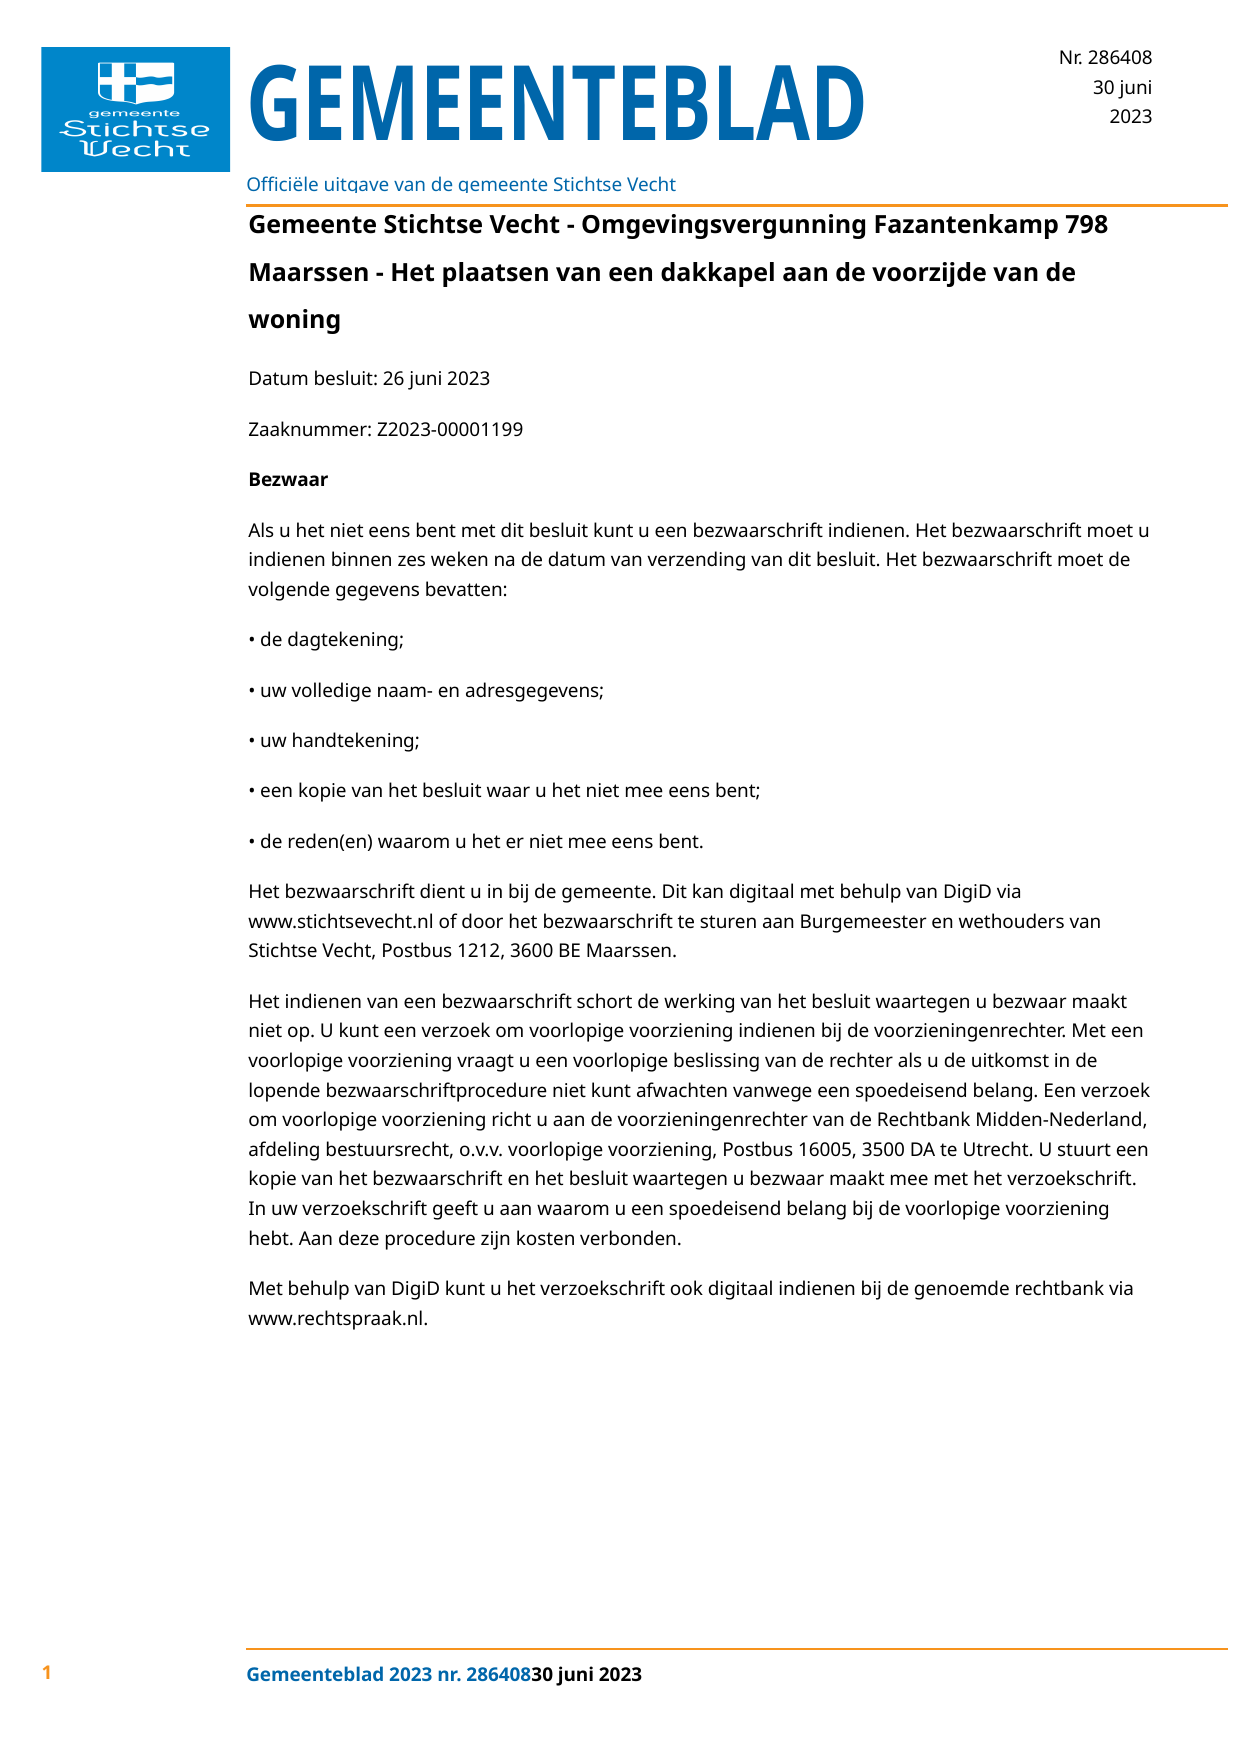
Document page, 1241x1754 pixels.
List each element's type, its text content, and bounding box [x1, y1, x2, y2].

text Met behulp van DigiD kunt u het verzoekschrift ook digitaal indienen bij de genoemde rechtbank via www.rechtspraak.nl. [248, 1275, 1152, 1330]
text Zaaknummer: Z2023-00001199 [248, 416, 1152, 442]
text Datum besluit: 26 juni 2023 [248, 366, 1152, 391]
picture [99, 63, 135, 101]
text • uw volledige naam- en adresgegevens; [248, 677, 1152, 702]
picture [137, 63, 174, 103]
text Bezwaar [248, 466, 1152, 492]
text Het indienen van een bezwaarschrift schort de werking van het besluit waartegen u bezwaar maakt niet op. U kunt een verzoek om voorlopige voorziening indienen bij de voorzieningenrechter. Met een voorlopige voorziening vraagt u een voorlopige beslissing van de rechter als u de uitkomst in de lopende bezwaarschriftprocedure niet kunt afwachten vanwege een spoedeisend belang. Een verzoek om voorlopige voorziening richt u aan de voorzieningenrechter van de Rechtbank Midden-Nederland, afdeling bestuursrecht, o.v.v. voorlopige voorziening, Postbus 16005, 3500 DA te Utrecht. U stuurt een kopie van het bezwaarschrift en het besluit waartegen u bezwaar maakt mee met het verzoekschrift. In uw verzoekschrift geeft u aan waarom u een spoedeisend belang bij de voorlopige voorziening hebt. Aan deze procedure zijn kosten verbonden. [248, 988, 1152, 1250]
text • uw handtekening; [248, 727, 1152, 753]
text Gemeente Stichtse Vecht - Omgevingsvergunning Fazantenkamp 798 Maarssen - Het plaatsen van een dakkapel aan de voorzijde van de woning [248, 207, 1152, 336]
text • de reden(en) waarom u het er niet mee eens bent. [248, 828, 1152, 854]
text Als u het niet eens bent met dit besluit kunt u een bezwaarschrift indienen. Het bezwaarschrift moet u indienen binnen zes weken na de datum van verzending van dit besluit. Het bezwaarschrift moet de volgende gegevens bevatten: [248, 517, 1152, 602]
text • een kopie van het besluit waar u het niet mee eens bent; [248, 778, 1152, 803]
text Het bezwaarschrift dient u in bij de gemeente. Dit kan digitaal met behulp van DigiD via www.stichtsevecht.nl of door het bezwaarschrift te sturen aan Burgemeester en wethouders van Stichtse Vecht, Postbus 1212, 3600 BE Maarssen. [248, 878, 1152, 963]
text • de dagtekening; [248, 626, 1152, 652]
